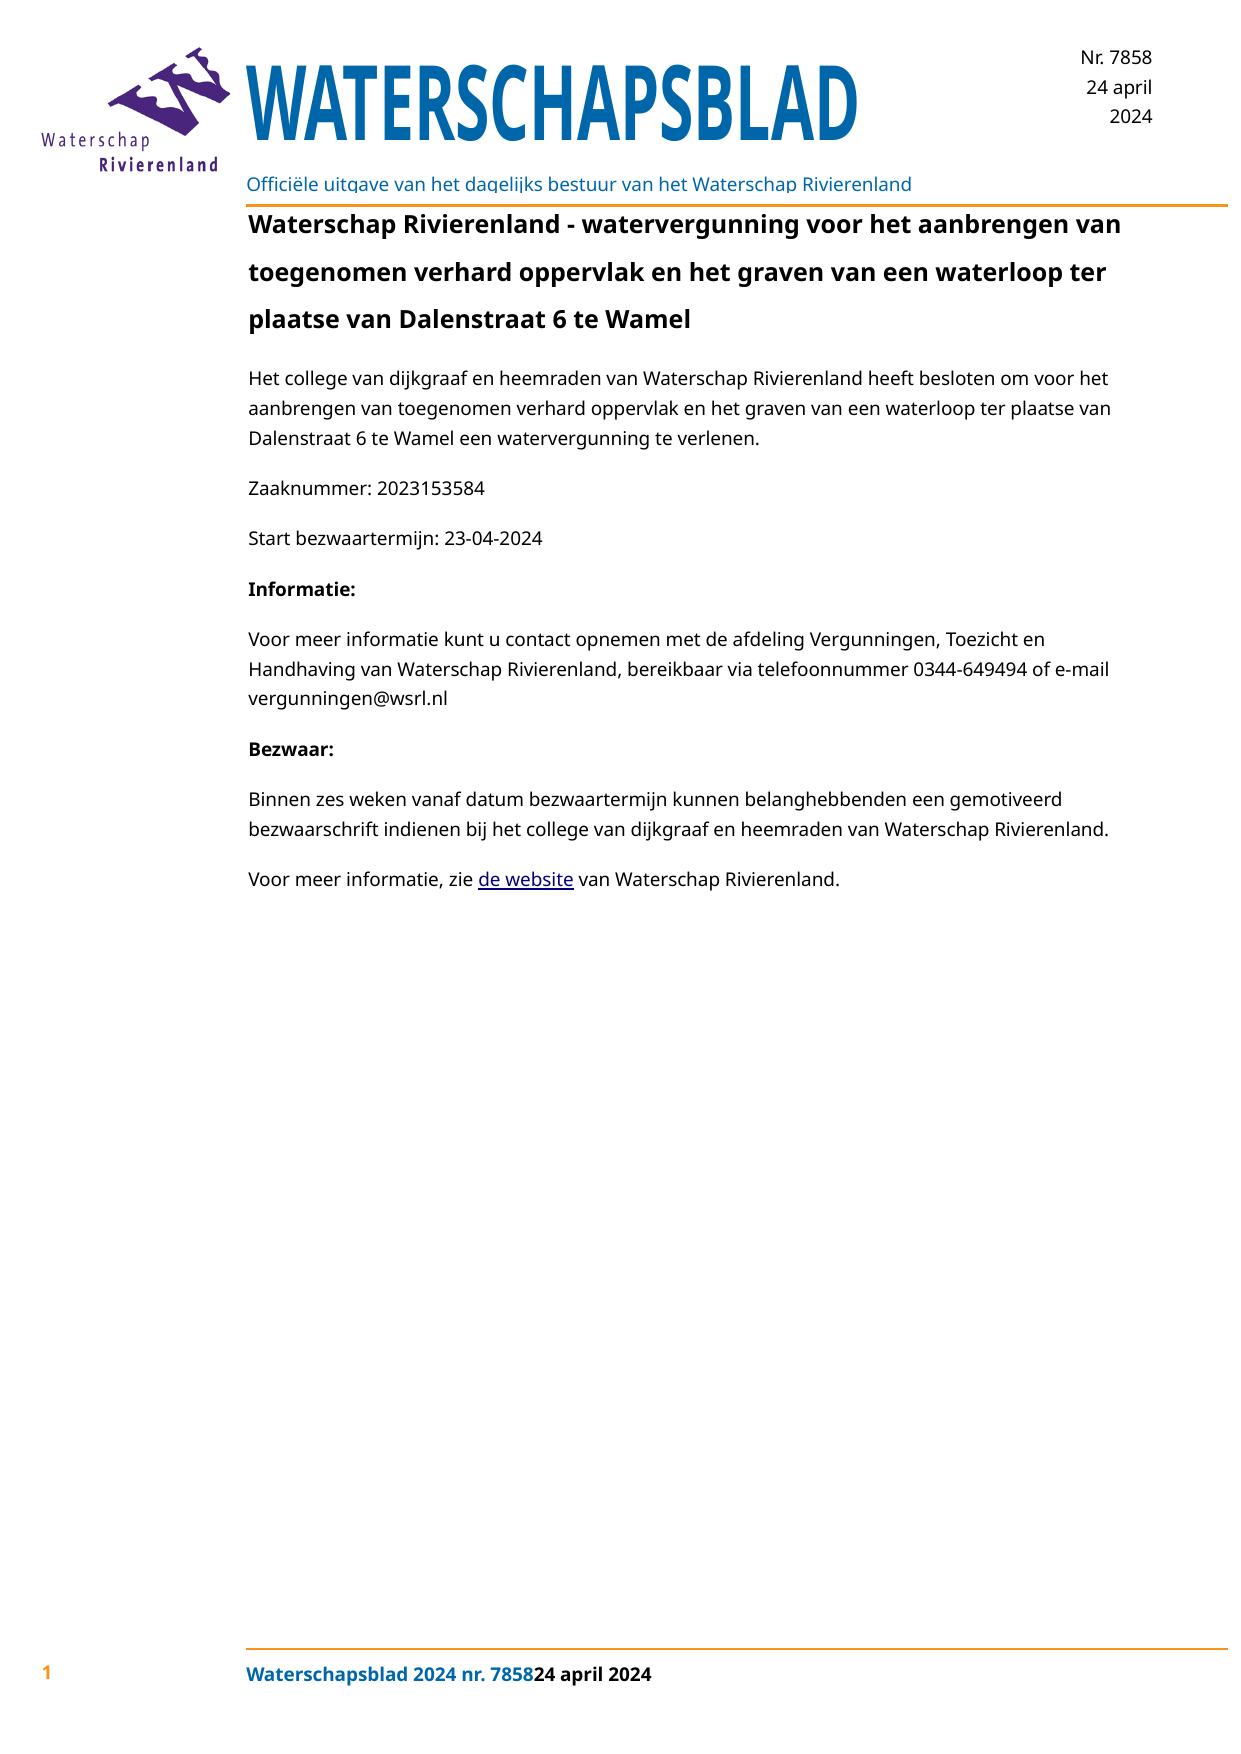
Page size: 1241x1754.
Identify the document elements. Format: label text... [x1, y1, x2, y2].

text Bezwaar: [248, 736, 1152, 762]
text Voor meer informatie kunt u contact opnemen met de afdeling Vergunningen, Toezicht en Handhaving van Waterschap Rivierenland, bereikbaar via telefoonnummer 0344-649494 of e-mail vergunningen@wsrl.nl [248, 626, 1152, 711]
text Voor meer informatie, zie de website van Waterschap Rivierenland. [248, 866, 1152, 892]
text Informatie: [248, 576, 1152, 602]
text Waterschap Rivierenland - watervergunning voor het aanbrengen van toegenomen verhard oppervlak en het graven van een waterloop ter plaatse van Dalenstraat 6 te Wamel [248, 207, 1152, 336]
text Start bezwaartermijn: 23-04-2024 [248, 526, 1152, 551]
picture [41, 47, 231, 172]
text Het college van dijkgraaf en heemraden van Waterschap Rivierenland heeft besloten om voor het aanbrengen van toegenomen verhard oppervlak en het graven van een waterloop ter plaatse van Dalenstraat 6 te Wamel een watervergunning te verlenen. [248, 366, 1152, 450]
text Zaaknummer: 2023153584 [248, 475, 1152, 501]
text Binnen zes weken vanaf datum bezwaartermijn kunnen belanghebbenden een gemotiveerd bezwaarschrift indienen bij het college van dijkgraaf en heemraden van Waterschap Rivierenland. [248, 786, 1152, 842]
